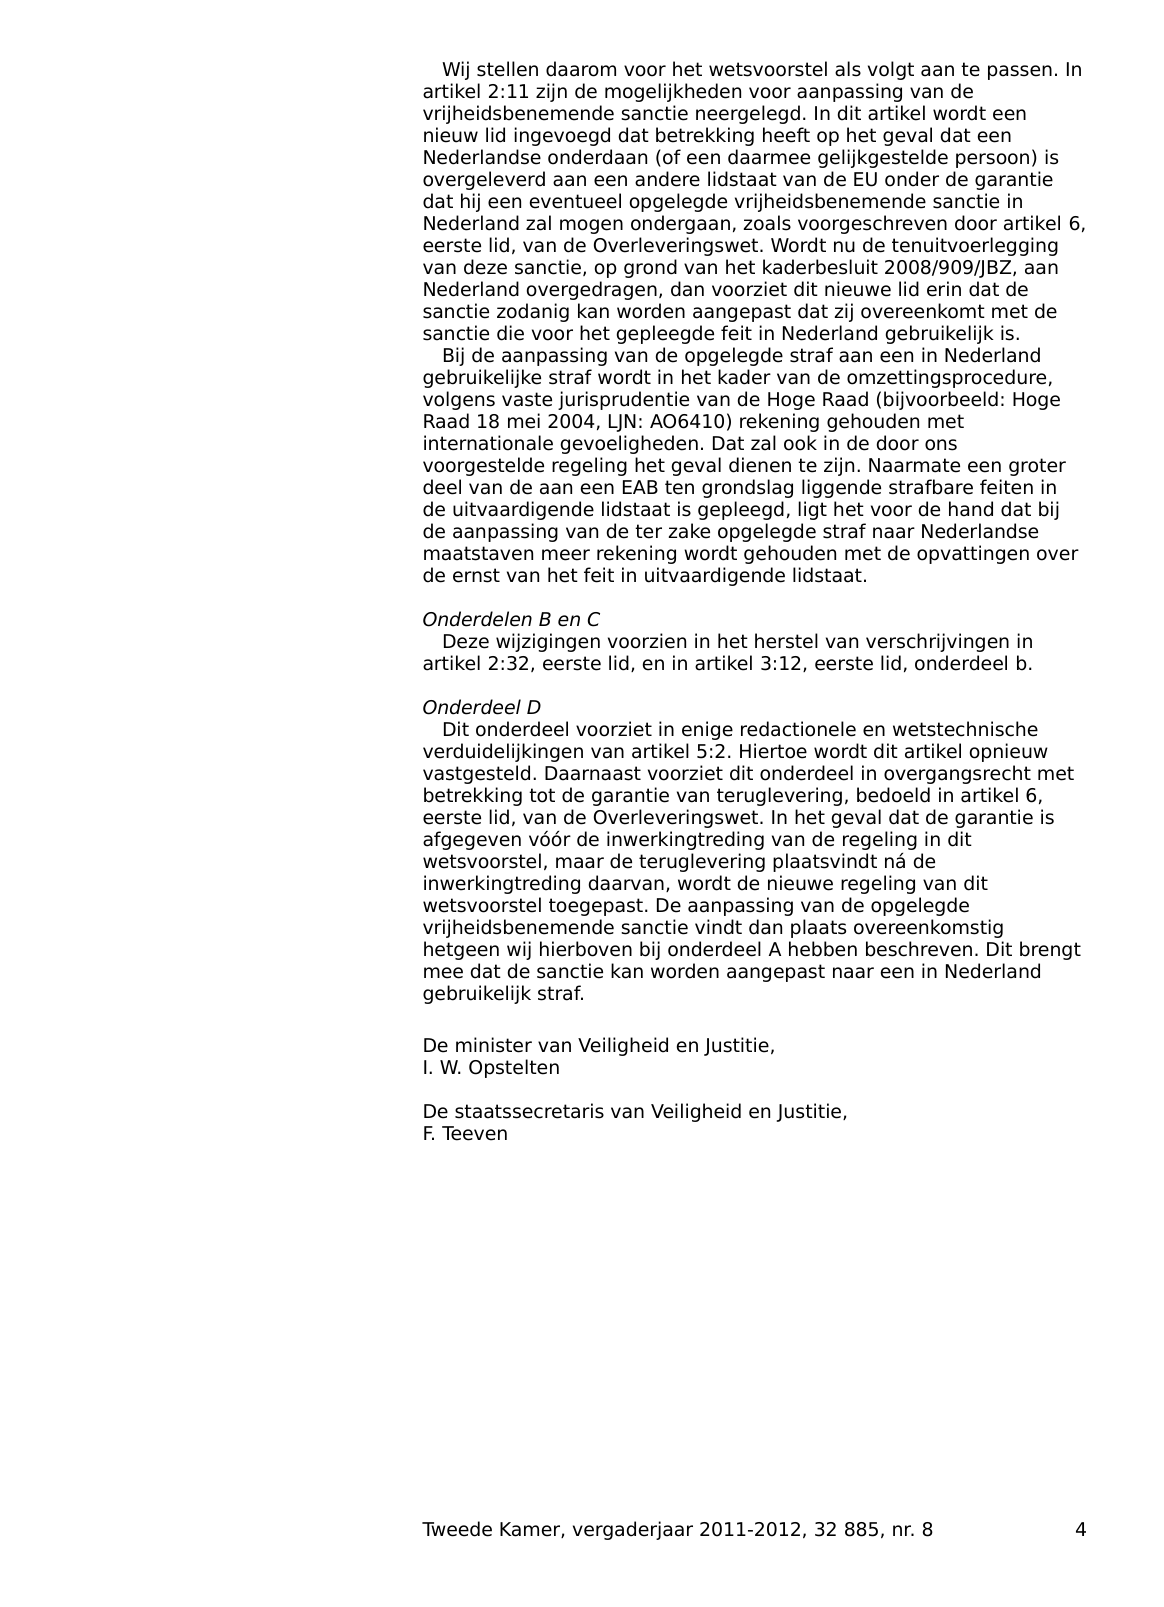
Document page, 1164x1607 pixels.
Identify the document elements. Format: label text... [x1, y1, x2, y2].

text Deze wijzigingen voorzien in het herstel van verschrijvingen in artikel 2:32, eerste lid, en in artikel 3:12, eerste lid, onderdeel b. [422, 631, 1087, 675]
subtitle Onderdeel D [422, 697, 1087, 719]
text Wij stellen daarom voor het wetsvoorstel als volgt aan te passen. In artikel 2:11 zijn de mogelijkheden voor aanpassing van de vrijheidsbenemende sanctie neergelegd. In dit artikel wordt een nieuw lid ingevoegd dat betrekking heeft op het geval dat een Nederlandse onderdaan (of een daarmee gelijkgestelde persoon) is overgeleverd aan een andere lidstaat van de EU onder de garantie dat hij een eventueel opgelegde vrijheidsbenemende sanctie in Nederland zal mogen ondergaan, zoals voorgeschreven door artikel 6, eerste lid, van de Overleveringswet. Wordt nu de tenuitvoerlegging van deze sanctie, op grond van het kaderbesluit 2008/909/JBZ, aan Nederland overgedragen, dan voorziet dit nieuwe lid erin dat de sanctie zodanig kan worden aangepast dat zij overeenkomt met de sanctie die voor het gepleegde feit in Nederland gebruikelijk is. [422, 59, 1087, 345]
text Dit onderdeel voorziet in enige redactionele en wetstechnische verduidelijkingen van artikel 5:2. Hiertoe wordt dit artikel opnieuw vastgesteld. Daarnaast voorziet dit onderdeel in overgangsrecht met betrekking tot de garantie van teruglevering, bedoeld in artikel 6, eerste lid, van de Overleveringswet. In het geval dat de garantie is afgegeven vóór de inwerkingtreding van de regeling in dit wetsvoorstel, maar de teruglevering plaatsvindt ná de inwerkingtreding daarvan, wordt de nieuwe regeling van dit wetsvoorstel toegepast. De aanpassing van de opgelegde vrijheidsbenemende sanctie vindt dan plaats overeenkomstig hetgeen wij hierboven bij onderdeel A hebben beschreven. Dit brengt mee dat de sanctie kan worden aangepast naar een in Nederland gebruikelijk straf. [422, 719, 1087, 1004]
text De minister van Veiligheid en Justitie, I. W. Opstelten [422, 1034, 1087, 1078]
text Bij de aanpassing van de opgelegde straf aan een in Nederland gebruikelijke straf wordt in het kader van de omzettingsprocedure, volgens vaste jurisprudentie van de Hoge Raad (bijvoorbeeld: Hoge Raad 18 mei 2004, LJN: AO6410) rekening gehouden met internationale gevoeligheden. Dat zal ook in de door ons voorgestelde regeling het geval dienen te zijn. Naarmate een groter deel van de aan een EAB ten grondslag liggende strafbare feiten in de uitvaardigende lidstaat is gepleegd, ligt het voor de hand dat bij de aanpassing van de ter zake opgelegde straf naar Nederlandse maatstaven meer rekening wordt gehouden met de opvattingen over de ernst van het feit in uitvaardigende lidstaat. [422, 345, 1087, 587]
text De staatssecretaris van Veiligheid en Justitie, F. Teeven [422, 1101, 1087, 1145]
subtitle Onderdelen B en C [422, 609, 1087, 631]
